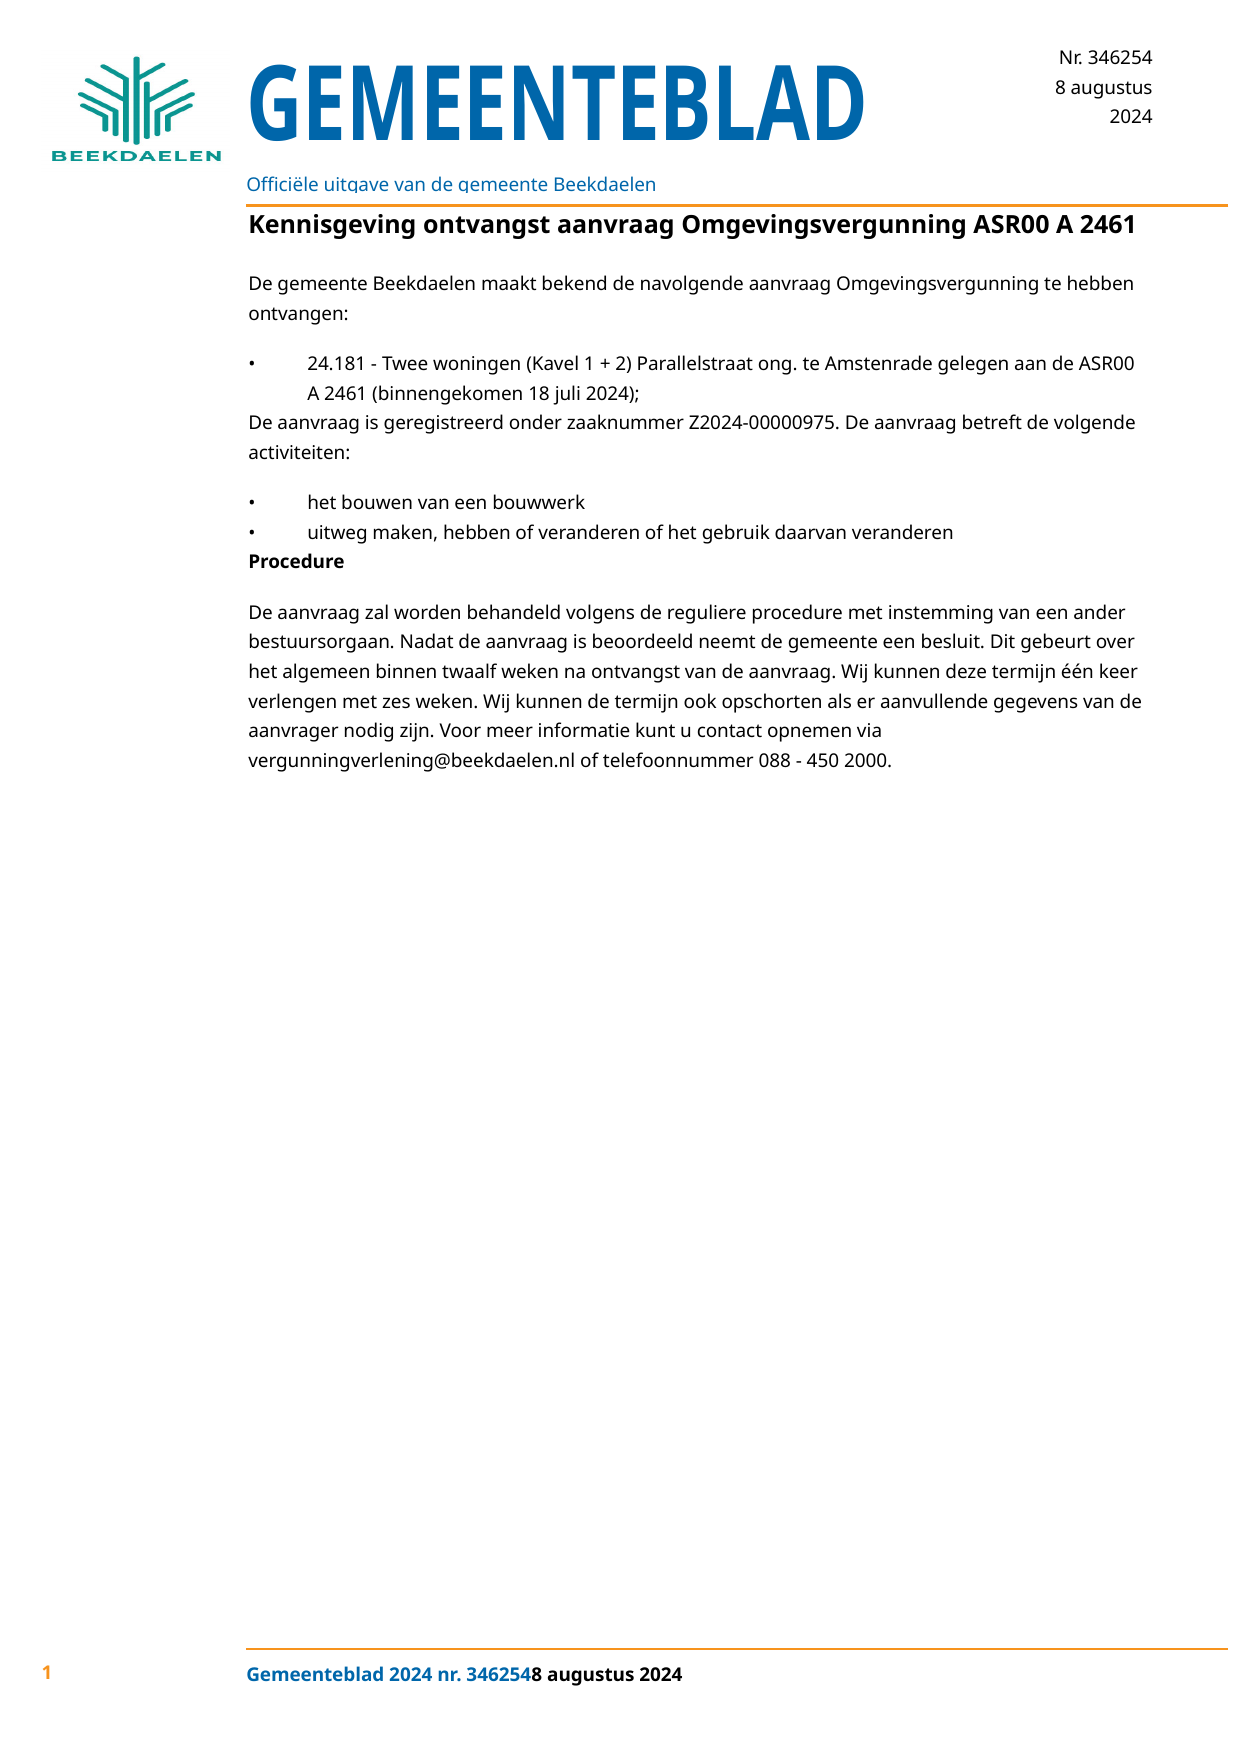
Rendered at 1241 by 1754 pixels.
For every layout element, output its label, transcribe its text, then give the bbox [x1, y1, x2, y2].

list uitweg maken, hebben of veranderen of het gebruik daarvan veranderen [248, 519, 1152, 545]
text De aanvraag is geregistreerd onder zaaknummer Z2024-00000975. De aanvraag betreft de volgende activiteiten: [248, 409, 1152, 465]
list het bouwen van een bouwwerk [248, 489, 1152, 515]
text De gemeente Beekdaelen maakt bekend de navolgende aanvraag Omgevingsvergunning te hebben ontvangen: [248, 270, 1152, 326]
text Procedure [248, 549, 1152, 574]
text De aanvraag zal worden behandeld volgens de reguliere procedure met instemming van een ander bestuursorgaan. Nadat de aanvraag is beoordeeld neemt de gemeente een besluit. Dit gebeurt over het algemeen binnen twaalf weken na ontvangst van de aanvraag. Wij kunnen deze termijn één keer verlengen met zes weken. Wij kunnen de termijn ook opschorten als er aanvullende gegevens van de aanvrager nodig zijn. Voor meer informatie kunt u contact opnemen via vergunningverlening@beekdaelen.nl of telefoonnummer 088 - 450 2000. [248, 599, 1152, 773]
text Kennisgeving ontvangst aanvraag Omgevingsvergunning ASR00 A 2461 [248, 207, 1152, 241]
picture [41, 47, 231, 172]
list 24.181 - Twee woningen (Kavel 1 + 2) Parallelstraat ong. te Amstenrade gelegen aan de ASR00 A 2461 (binnengekomen 18 juli 2024); [248, 350, 1152, 406]
